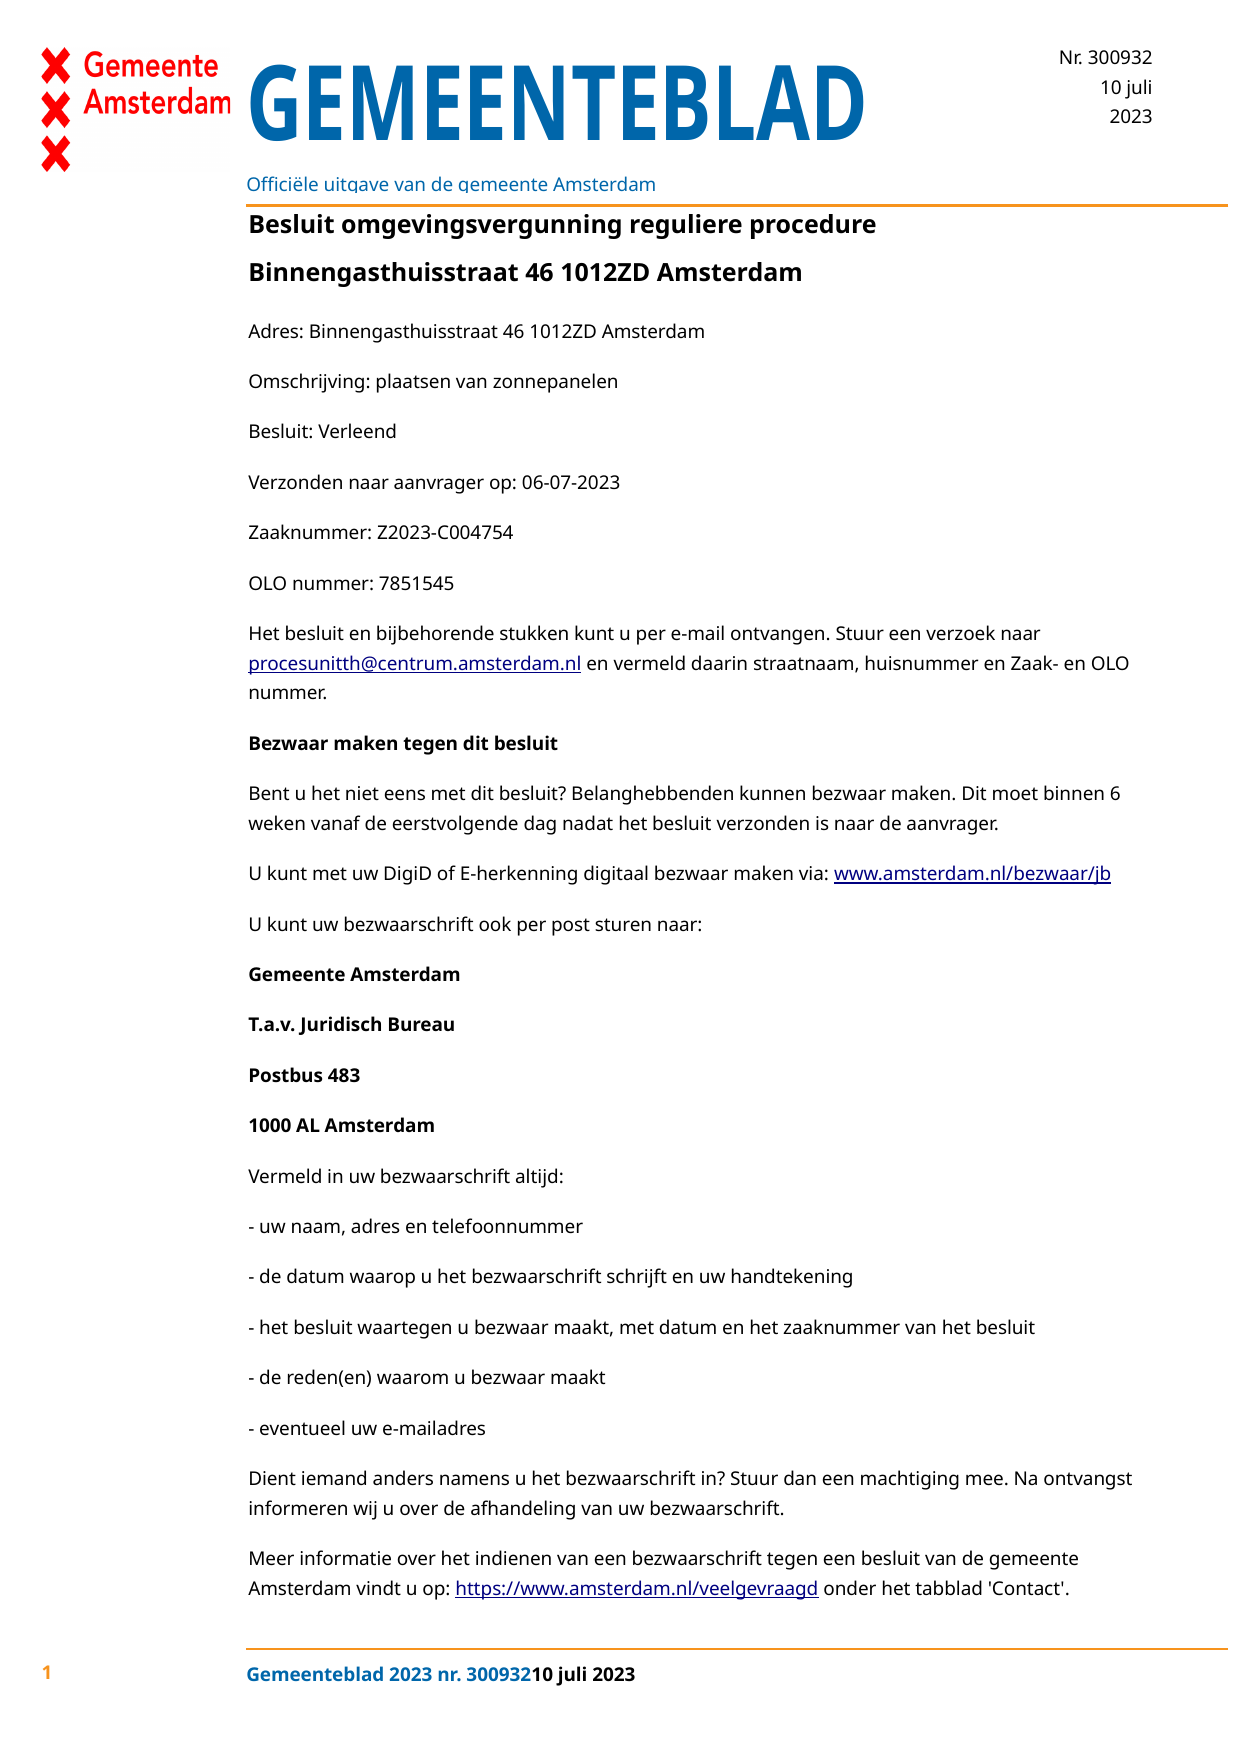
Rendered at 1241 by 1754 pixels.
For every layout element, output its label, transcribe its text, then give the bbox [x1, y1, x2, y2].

text T.a.v. Juridisch Bureau [248, 1012, 1152, 1037]
text Besluit: Verleend [248, 419, 1152, 444]
picture [41, 47, 231, 172]
text Meer informatie over het indienen van een bezwaarschrift tegen een besluit van de gemeente Amsterdam vindt u op: https://www.amsterdam.nl/veelgevraagd onder het tabblad 'Contact'. [248, 1545, 1152, 1601]
text U kunt uw bezwaarschrift ook per post sturen naar: [248, 911, 1152, 937]
text Adres: Binnengasthuisstraat 46 1012ZD Amsterdam [248, 318, 1152, 344]
text OLO nummer: 7851545 [248, 570, 1152, 596]
text Dient iemand anders namens u het bezwaarschrift in? Stuur dan een machtiging mee. Na ontvangst informeren wij u over de afhandeling van uw bezwaarschrift. [248, 1465, 1152, 1521]
text Bent u het niet eens met dit besluit? Belanghebbenden kunnen bezwaar maken. Dit moet binnen 6 weken vanaf de eerstvolgende dag nadat het besluit verzonden is naar de aanvrager. [248, 780, 1152, 836]
text Vermeld in uw bezwaarschrift altijd: [248, 1163, 1152, 1189]
text - eventueel uw e-mailadres [248, 1415, 1152, 1441]
text Postbus 483 [248, 1062, 1152, 1088]
text - de reden(en) waarom u bezwaar maakt [248, 1364, 1152, 1390]
text - de datum waarop u het bezwaarschrift schrijft en uw handtekening [248, 1264, 1152, 1289]
text - uw naam, adres en telefoonnummer [248, 1213, 1152, 1239]
text 1000 AL Amsterdam [248, 1112, 1152, 1138]
text Bezwaar maken tegen dit besluit [248, 730, 1152, 756]
text Verzonden naar aanvrager op: 06-07-2023 [248, 469, 1152, 495]
text Besluit omgevingsvergunning reguliere procedure Binnengasthuisstraat 46 1012ZD Amsterdam [248, 207, 1152, 288]
text Gemeente Amsterdam [248, 961, 1152, 987]
text Omschrijving: plaatsen van zonnepanelen [248, 368, 1152, 394]
text Zaaknummer: Z2023-C004754 [248, 519, 1152, 545]
text U kunt met uw DigiD of E-herkenning digitaal bezwaar maken via: www.amsterdam.nl/bezwaar/jb [248, 860, 1152, 886]
text Het besluit en bijbehorende stukken kunt u per e-mail ontvangen. Stuur een verzoek naar procesunitth@centrum.amsterdam.nl en vermeld daarin straatnaam, huisnummer en Zaak- en OLO nummer. [248, 620, 1152, 705]
text - het besluit waartegen u bezwaar maakt, met datum en het zaaknummer van het besluit [248, 1314, 1152, 1340]
